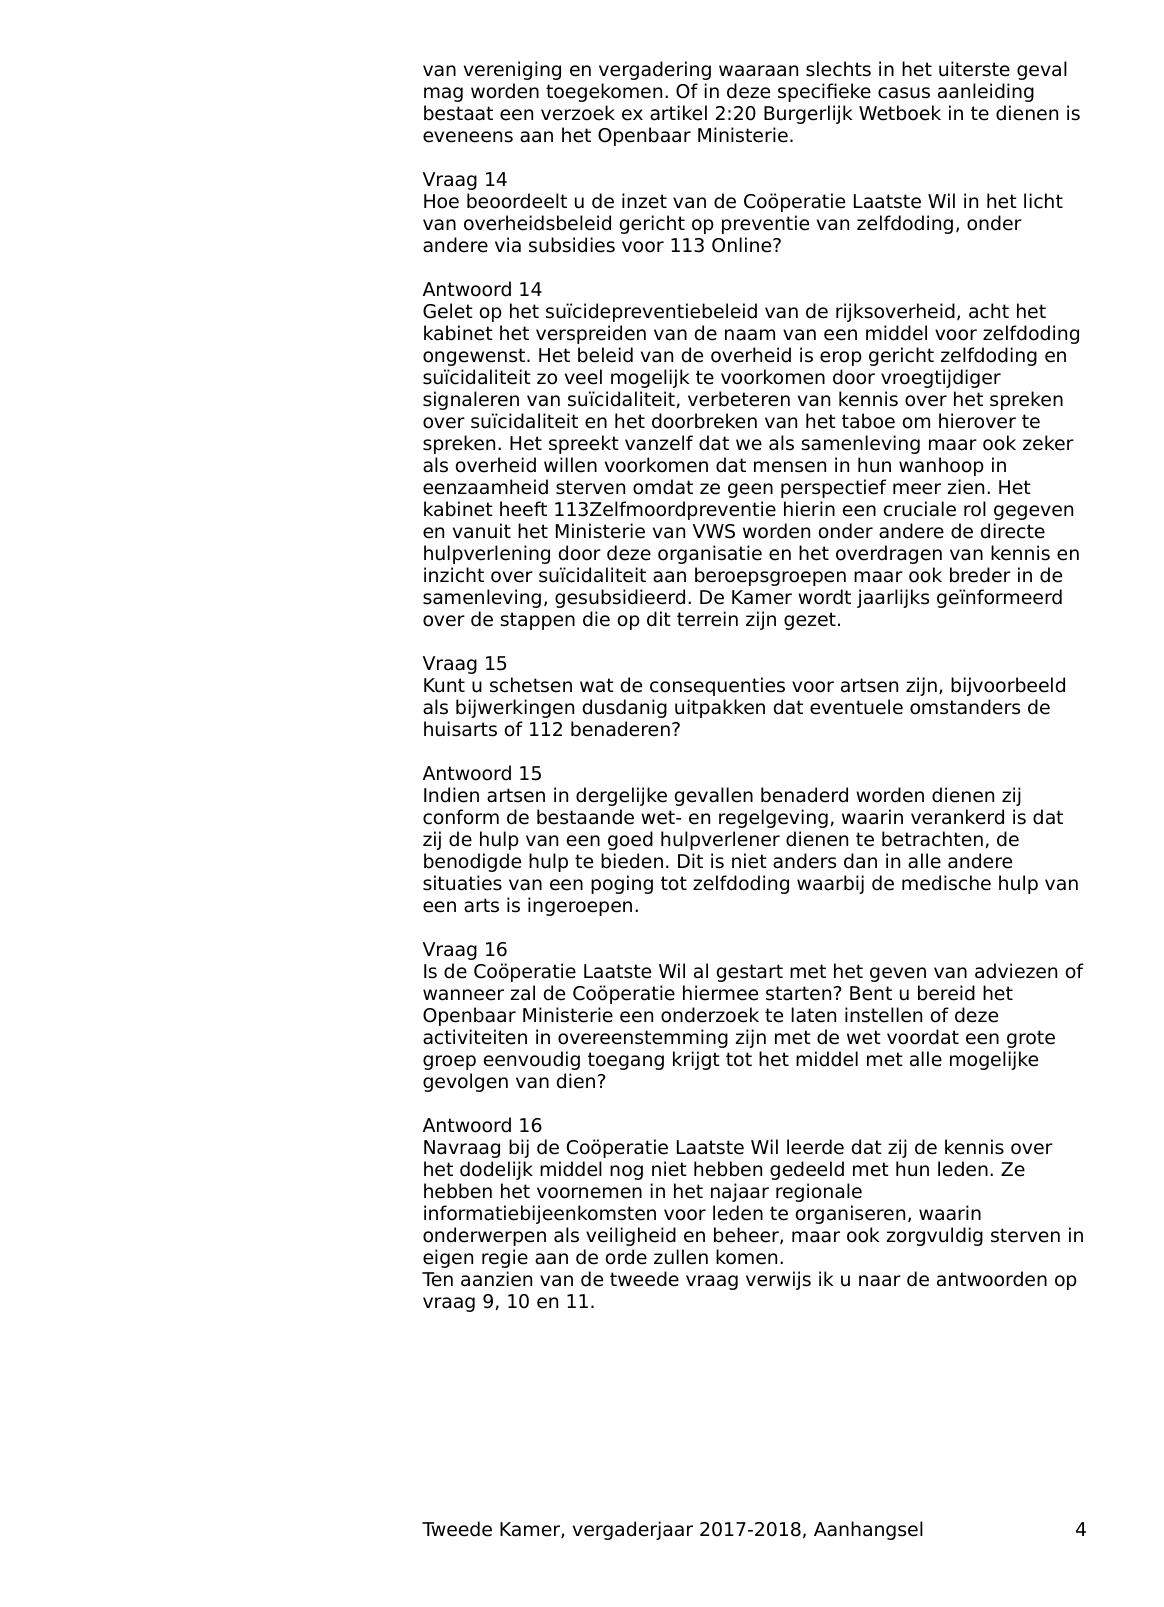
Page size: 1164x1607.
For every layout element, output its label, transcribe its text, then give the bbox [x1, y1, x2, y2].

text Kunt u schetsen wat de consequenties voor artsen zijn, bijvoorbeeld als bijwerkingen dusdanig uitpakken dat eventuele omstanders de huisarts of 112 benaderen? [422, 675, 1087, 741]
text Hoe beoordeelt u de inzet van de Coöperatie Laatste Wil in het licht van overheidsbeleid gericht op preventie van zelfdoding, onder andere via subsidies voor 113 Online? [422, 191, 1087, 257]
text van vereniging en vergadering waaraan slechts in het uiterste geval mag worden toegekomen. Of in deze specifieke casus aanleiding bestaat een verzoek ex artikel 2:20 Burgerlijk Wetboek in te dienen is eveneens aan het Openbaar Ministerie. [422, 59, 1087, 147]
text Vraag 14 [422, 169, 1087, 191]
text Indien artsen in dergelijke gevallen benaderd worden dienen zij conform de bestaande wet- en regelgeving, waarin verankerd is dat zij de hulp van een goed hulpverlener dienen te betrachten, de benodigde hulp te bieden. Dit is niet anders dan in alle andere situaties van een poging tot zelfdoding waarbij de medische hulp van een arts is ingeroepen. [422, 785, 1087, 917]
text Vraag 15 [422, 653, 1087, 675]
text Vraag 16 [422, 939, 1087, 961]
text Antwoord 15 [422, 763, 1087, 785]
text Gelet op het suïcidepreventiebeleid van de rijksoverheid, acht het kabinet het verspreiden van de naam van een middel voor zelfdoding ongewenst. Het beleid van de overheid is erop gericht zelfdoding en suïcidaliteit zo veel mogelijk te voorkomen door vroegtijdiger signaleren van suïcidaliteit, verbeteren van kennis over het spreken over suïcidaliteit en het doorbreken van het taboe om hierover te spreken. Het spreekt vanzelf dat we als samenleving maar ook zeker als overheid willen voorkomen dat mensen in hun wanhoop in eenzaamheid sterven omdat ze geen perspectief meer zien. Het kabinet heeft 113Zelfmoordpreventie hierin een cruciale rol gegeven en vanuit het Ministerie van VWS worden onder andere de directe hulpverlening door deze organisatie en het overdragen van kennis en inzicht over suïcidaliteit aan beroepsgroepen maar ook breder in de samenleving, gesubsidieerd. De Kamer wordt jaarlijks geïnformeerd over de stappen die op dit terrein zijn gezet. [422, 301, 1087, 631]
text Antwoord 16 [422, 1115, 1087, 1137]
text Antwoord 14 [422, 279, 1087, 301]
text Is de Coöperatie Laatste Wil al gestart met het geven van adviezen of wanneer zal de Coöperatie hiermee starten? Bent u bereid het Openbaar Ministerie een onderzoek te laten instellen of deze activiteiten in overeenstemming zijn met de wet voordat een grote groep eenvoudig toegang krijgt tot het middel met alle mogelijke gevolgen van dien? [422, 961, 1087, 1093]
text Navraag bij de Coöperatie Laatste Wil leerde dat zij de kennis over het dodelijk middel nog niet hebben gedeeld met hun leden. Ze hebben het voornemen in het najaar regionale informatiebijeenkomsten voor leden te organiseren, waarin onderwerpen als veiligheid en beheer, maar ook zorgvuldig sterven in eigen regie aan de orde zullen komen. [422, 1137, 1087, 1269]
text Ten aanzien van de tweede vraag verwijs ik u naar de antwoorden op vraag 9, 10 en 11. [422, 1269, 1087, 1313]
